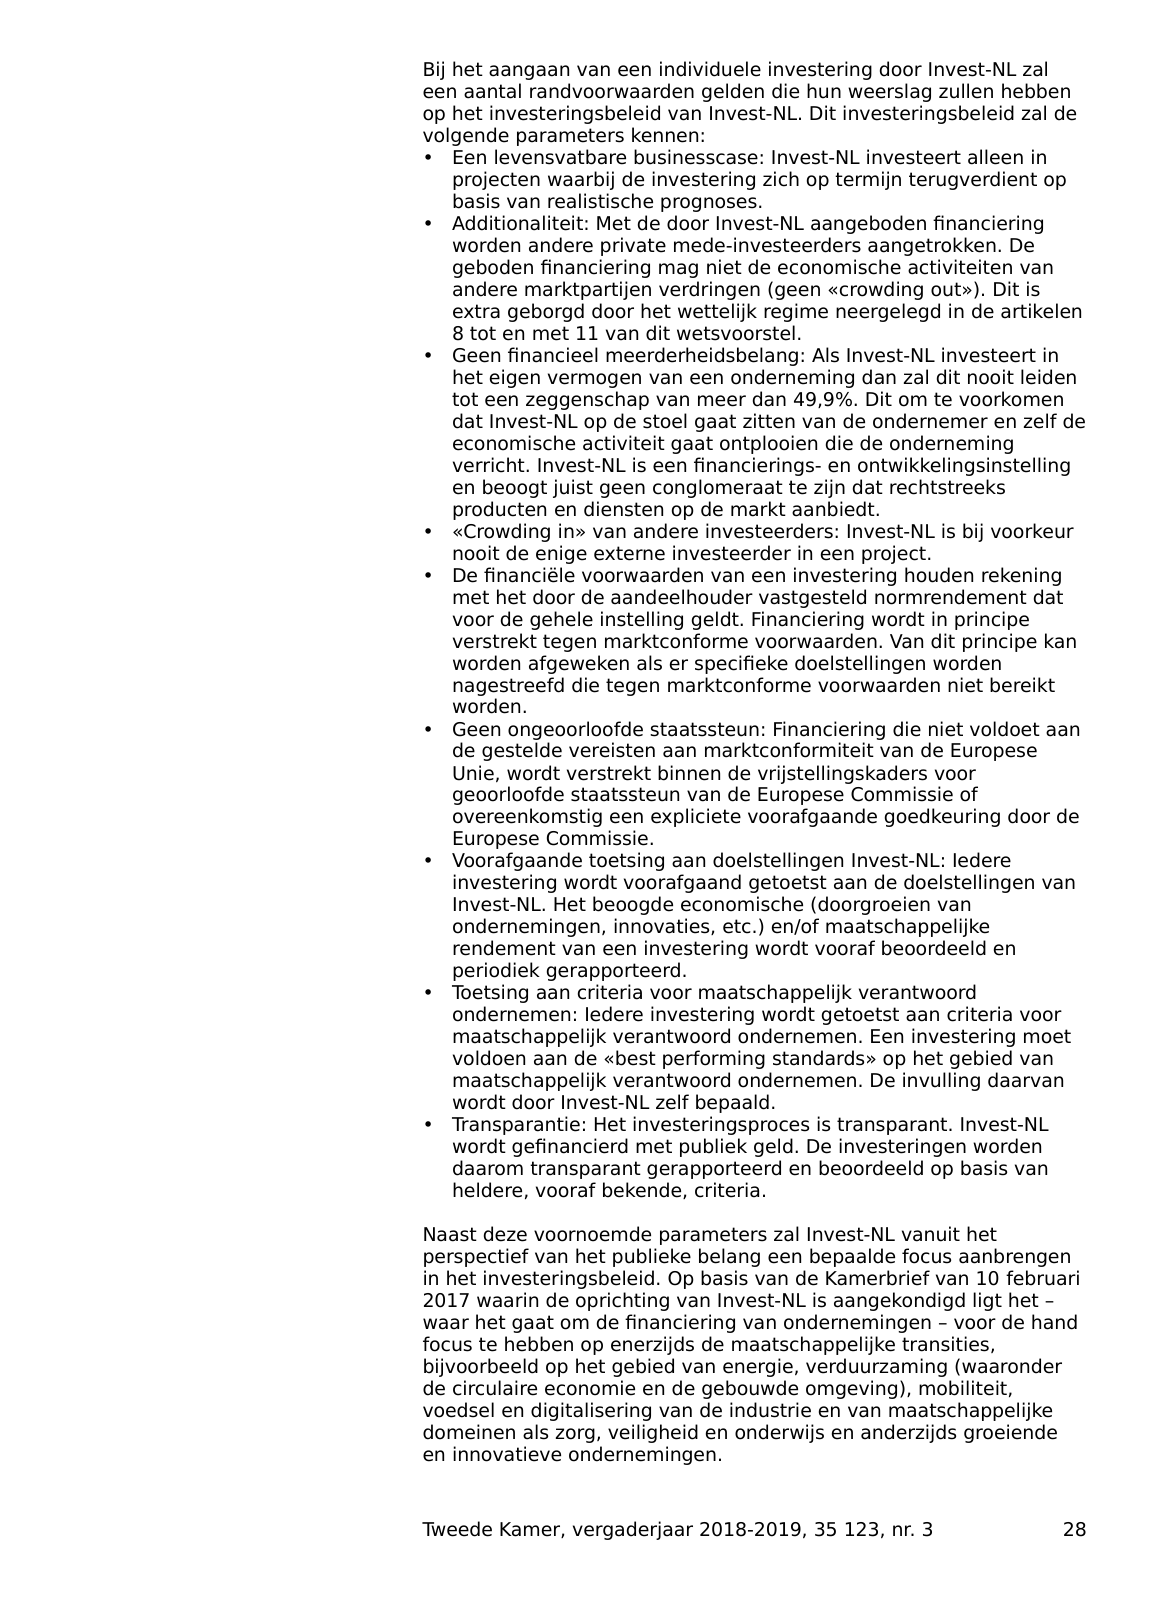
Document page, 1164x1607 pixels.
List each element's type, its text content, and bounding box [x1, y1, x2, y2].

text • Geen financieel meerderheidsbelang: Als Invest-NL investeert in het eigen vermogen van een onderneming dan zal dit nooit leiden tot een zeggenschap van meer dan 49,9%. Dit om te voorkomen dat Invest-NL op de stoel gaat zitten van de ondernemer en zelf de economische activiteit gaat ontplooien die de onderneming verricht. Invest-NL is een financierings- en ontwikkelingsinstelling en beoogt juist geen conglomeraat te zijn dat rechtstreeks producten en diensten op de markt aanbiedt. [422, 345, 1087, 521]
text • «Crowding in» van andere investeerders: Invest-NL is bij voorkeur nooit de enige externe investeerder in een project. [422, 521, 1087, 564]
text • Additionaliteit: Met de door Invest-NL aangeboden financiering worden andere private mede-investeerders aangetrokken. De geboden financiering mag niet de economische activiteiten van andere marktpartijen verdringen (geen «crowding out»). Dit is extra geborgd door het wettelijk regime neergelegd in de artikelen 8 tot en met 11 van dit wetsvoorstel. [422, 213, 1087, 345]
text • Geen ongeoorloofde staatssteun: Financiering die niet voldoet aan de gestelde vereisten aan marktconformiteit van de Europese Unie, wordt verstrekt binnen de vrijstellingskaders voor geoorloofde staatssteun van de Europese Commissie of overeenkomstig een expliciete voorafgaande goedkeuring door de Europese Commissie. [422, 718, 1087, 850]
text • Transparantie: Het investeringsproces is transparant. Invest-NL wordt gefinancierd met publiek geld. De investeringen worden daarom transparant gerapporteerd en beoordeeld op basis van heldere, vooraf bekende, criteria. [422, 1114, 1087, 1202]
text • De financiële voorwaarden van een investering houden rekening met het door de aandeelhouder vastgesteld normrendement dat voor de gehele instelling geldt. Financiering wordt in principe verstrekt tegen marktconforme voorwaarden. Van dit principe kan worden afgeweken als er specifieke doelstellingen worden nagestreefd die tegen marktconforme voorwaarden niet bereikt worden. [422, 564, 1087, 718]
text • Voorafgaande toetsing aan doelstellingen Invest-NL: Iedere investering wordt voorafgaand getoetst aan de doelstellingen van Invest-NL. Het beoogde economische (doorgroeien van ondernemingen, innovaties, etc.) en/of maatschappelijke rendement van een investering wordt vooraf beoordeeld en periodiek gerapporteerd. [422, 850, 1087, 982]
text • Toetsing aan criteria voor maatschappelijk verantwoord ondernemen: Iedere investering wordt getoetst aan criteria voor maatschappelijk verantwoord ondernemen. Een investering moet voldoen aan de «best performing standards» op het gebied van maatschappelijk verantwoord ondernemen. De invulling daarvan wordt door Invest-NL zelf bepaald. [422, 982, 1087, 1114]
text Naast deze voornoemde parameters zal Invest-NL vanuit het perspectief van het publieke belang een bepaalde focus aanbrengen in het investeringsbeleid. Op basis van de Kamerbrief van 10 februari 2017 waarin de oprichting van Invest-NL is aangekondigd ligt het – waar het gaat om de financiering van ondernemingen – voor de hand focus te hebben op enerzijds de maatschappelijke transities, bijvoorbeeld op het gebied van energie, verduurzaming (waaronder de circulaire economie en de gebouwde omgeving), mobiliteit, voedsel en digitalisering van de industrie en van maatschappelijke domeinen als zorg, veiligheid en onderwijs en anderzijds groeiende en innovatieve ondernemingen. [422, 1224, 1087, 1466]
text • Een levensvatbare businesscase: Invest-NL investeert alleen in projecten waarbij de investering zich op termijn terugverdient op basis van realistische prognoses. [422, 147, 1087, 213]
text Bij het aangaan van een individuele investering door Invest-NL zal een aantal randvoorwaarden gelden die hun weerslag zullen hebben op het investeringsbeleid van Invest-NL. Dit investeringsbeleid zal de volgende parameters kennen: [422, 59, 1087, 147]
